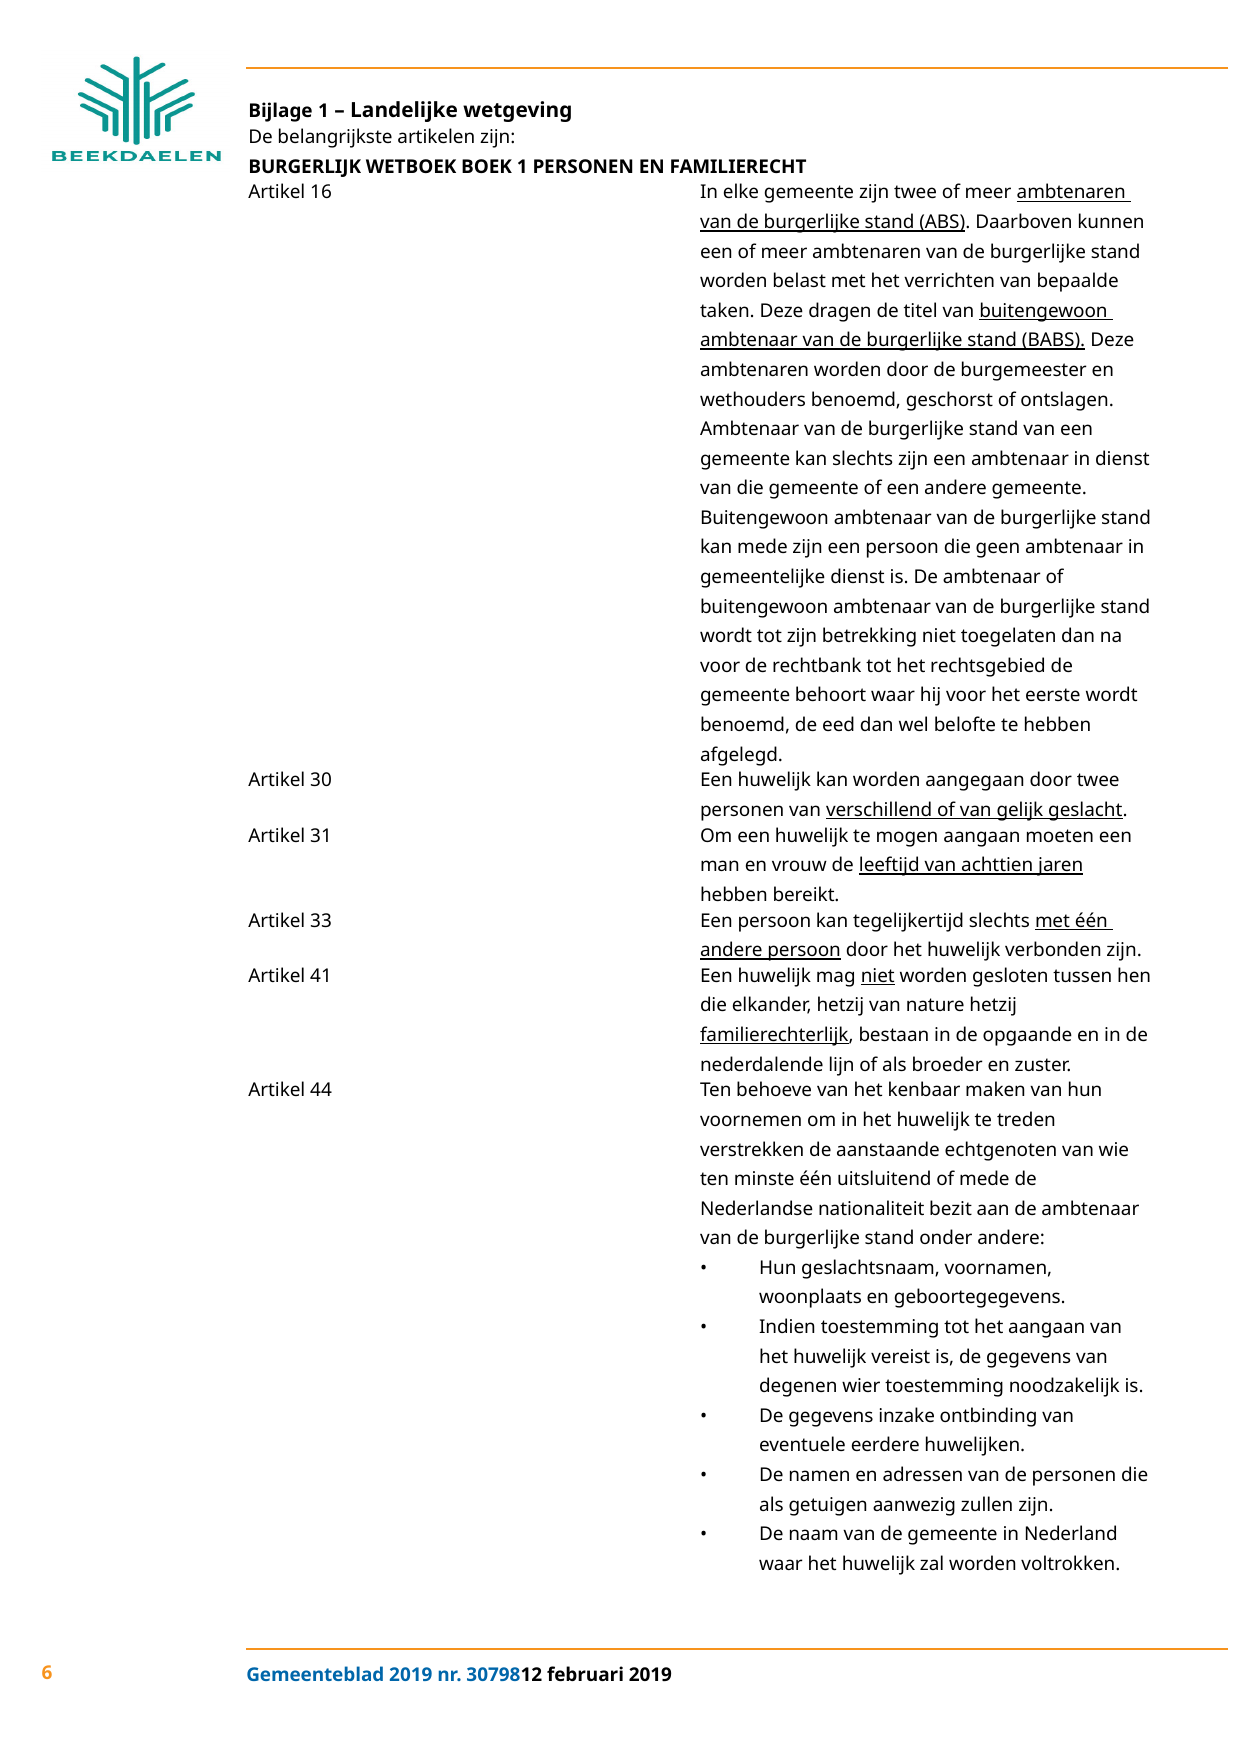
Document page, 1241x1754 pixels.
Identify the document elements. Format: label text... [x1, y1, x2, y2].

text Bijlage 1 – Landelijke wetgeving [248, 95, 1152, 123]
table_header BURGERLIJK WETBOEK BOEK 1 PERSONEN EN FAMILIERECHT [248, 153, 1152, 179]
picture [41, 47, 231, 172]
table_cell Artikel 30 [248, 767, 700, 822]
table_cell Een persoon kan tegelijkertijd slechts met één andere persoon door het huwelijk verbonden zijn. [700, 907, 1152, 962]
table_cell Artikel 33 [248, 907, 700, 962]
table_cell Artikel 31 [248, 822, 700, 907]
table_cell In elke gemeente zijn twee of meer ambtenaren van de burgerlijke stand (ABS). Daarboven kunnen een of meer ambtenaren van de burgerlijke stand worden belast met het verrichten van bepaalde taken. Deze dragen de titel van buitengewoon ambtenaar van de burgerlijke stand (BABS). Deze ambtenaren worden door de burgemeester en wethouders benoemd, geschorst of ontslagen. Ambtenaar van de burgerlijke stand van een gemeente kan slechts zijn een ambtenaar in dienst van die gemeente of een andere gemeente. Buitengewoon ambtenaar van de burgerlijke stand kan mede zijn een persoon die geen ambtenaar in gemeentelijke dienst is. De ambtenaar of buitengewoon ambtenaar van de burgerlijke stand wordt tot zijn betrekking niet toegelaten dan na voor de rechtbank tot het rechtsgebied de gemeente behoort waar hij voor het eerste wordt benoemd, de eed dan wel belofte te hebben afgelegd. [700, 179, 1152, 767]
text De belangrijkste artikelen zijn: [248, 123, 1152, 149]
table_cell Artikel 41 [248, 962, 700, 1077]
table_cell Artikel 44 [248, 1077, 700, 1605]
table_cell Artikel 16 [248, 179, 700, 767]
table_cell Om een huwelijk te mogen aangaan moeten een man en vrouw de leeftijd van achttien jaren hebben bereikt. [700, 822, 1152, 907]
table_cell Ten behoeve van het kenbaar maken van hun voornemen om in het huwelijk te treden verstrekken de aanstaande echtgenoten van wie ten minste één uitsluitend of mede de Nederlandse nationaliteit bezit aan de ambtenaar van de burgerlijke stand onder andere: Hun geslachtsnaam, voornamen, woonplaats en geboortegegevens. Indien toestemming tot het aangaan van het huwelijk vereist is, de gegevens van degenen wier toestemming noodzakelijk is. De gegevens inzake ontbinding van eventuele eerdere huwelijken. De namen en adressen van de personen die als getuigen aanwezig zullen zijn. De naam van de gemeente in Nederland waar het huwelijk zal worden voltrokken. [700, 1077, 1152, 1605]
table_cell Een huwelijk mag niet worden gesloten tussen hen die elkander, hetzij van nature hetzij familierechterlijk, bestaan in de opgaande en in de nederdalende lijn of als broeder en zuster. [700, 962, 1152, 1077]
table_cell Een huwelijk kan worden aangegaan door twee personen van verschillend of van gelijk geslacht. [700, 767, 1152, 822]
